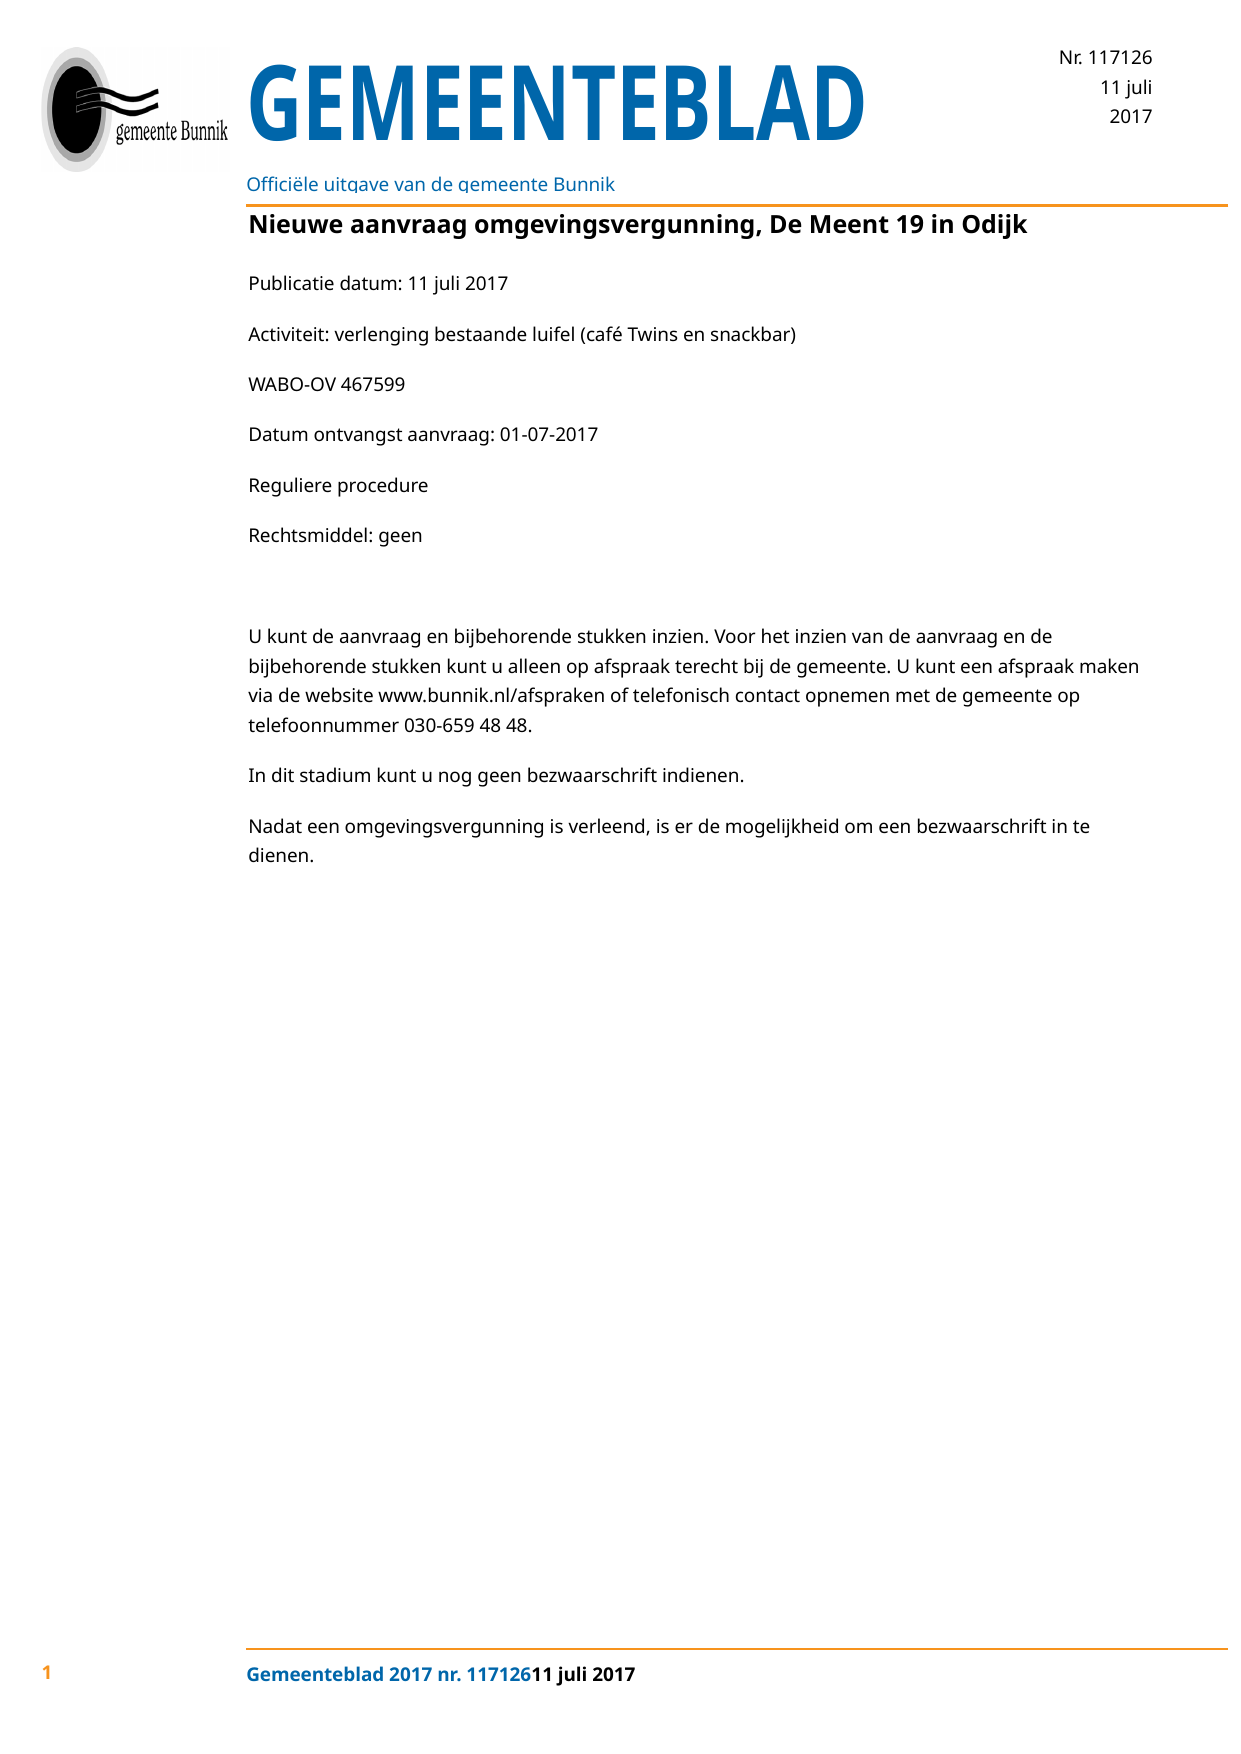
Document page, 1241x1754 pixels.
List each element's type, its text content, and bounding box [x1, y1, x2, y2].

text Rechtsmiddel: geen [248, 522, 1152, 548]
text U kunt de aanvraag en bijbehorende stukken inzien. Voor het inzien van de aanvraag en de bijbehorende stukken kunt u alleen op afspraak terecht bij de gemeente. U kunt een afspraak maken via de website www.bunnik.nl/afspraken of telefonisch contact opnemen met de gemeente op telefoonnummer 030-659 48 48. [248, 623, 1152, 738]
text Publicatie datum: 11 juli 2017 [248, 270, 1152, 296]
text WABO-OV 467599 [248, 371, 1152, 397]
text Activiteit: verlenging bestaande luifel (café Twins en snackbar) [248, 321, 1152, 346]
picture [41, 47, 231, 172]
text In dit stadium kunt u nog geen bezwaarschrift indienen. [248, 762, 1152, 788]
text Nieuwe aanvraag omgevingsvergunning, De Meent 19 in Odijk [248, 207, 1152, 241]
text Nadat een omgevingsvergunning is verleend, is er de mogelijkheid om een bezwaarschrift in te dienen. [248, 813, 1152, 868]
text Reguliere procedure [248, 472, 1152, 498]
text Datum ontvangst aanvraag: 01-07-2017 [248, 422, 1152, 447]
